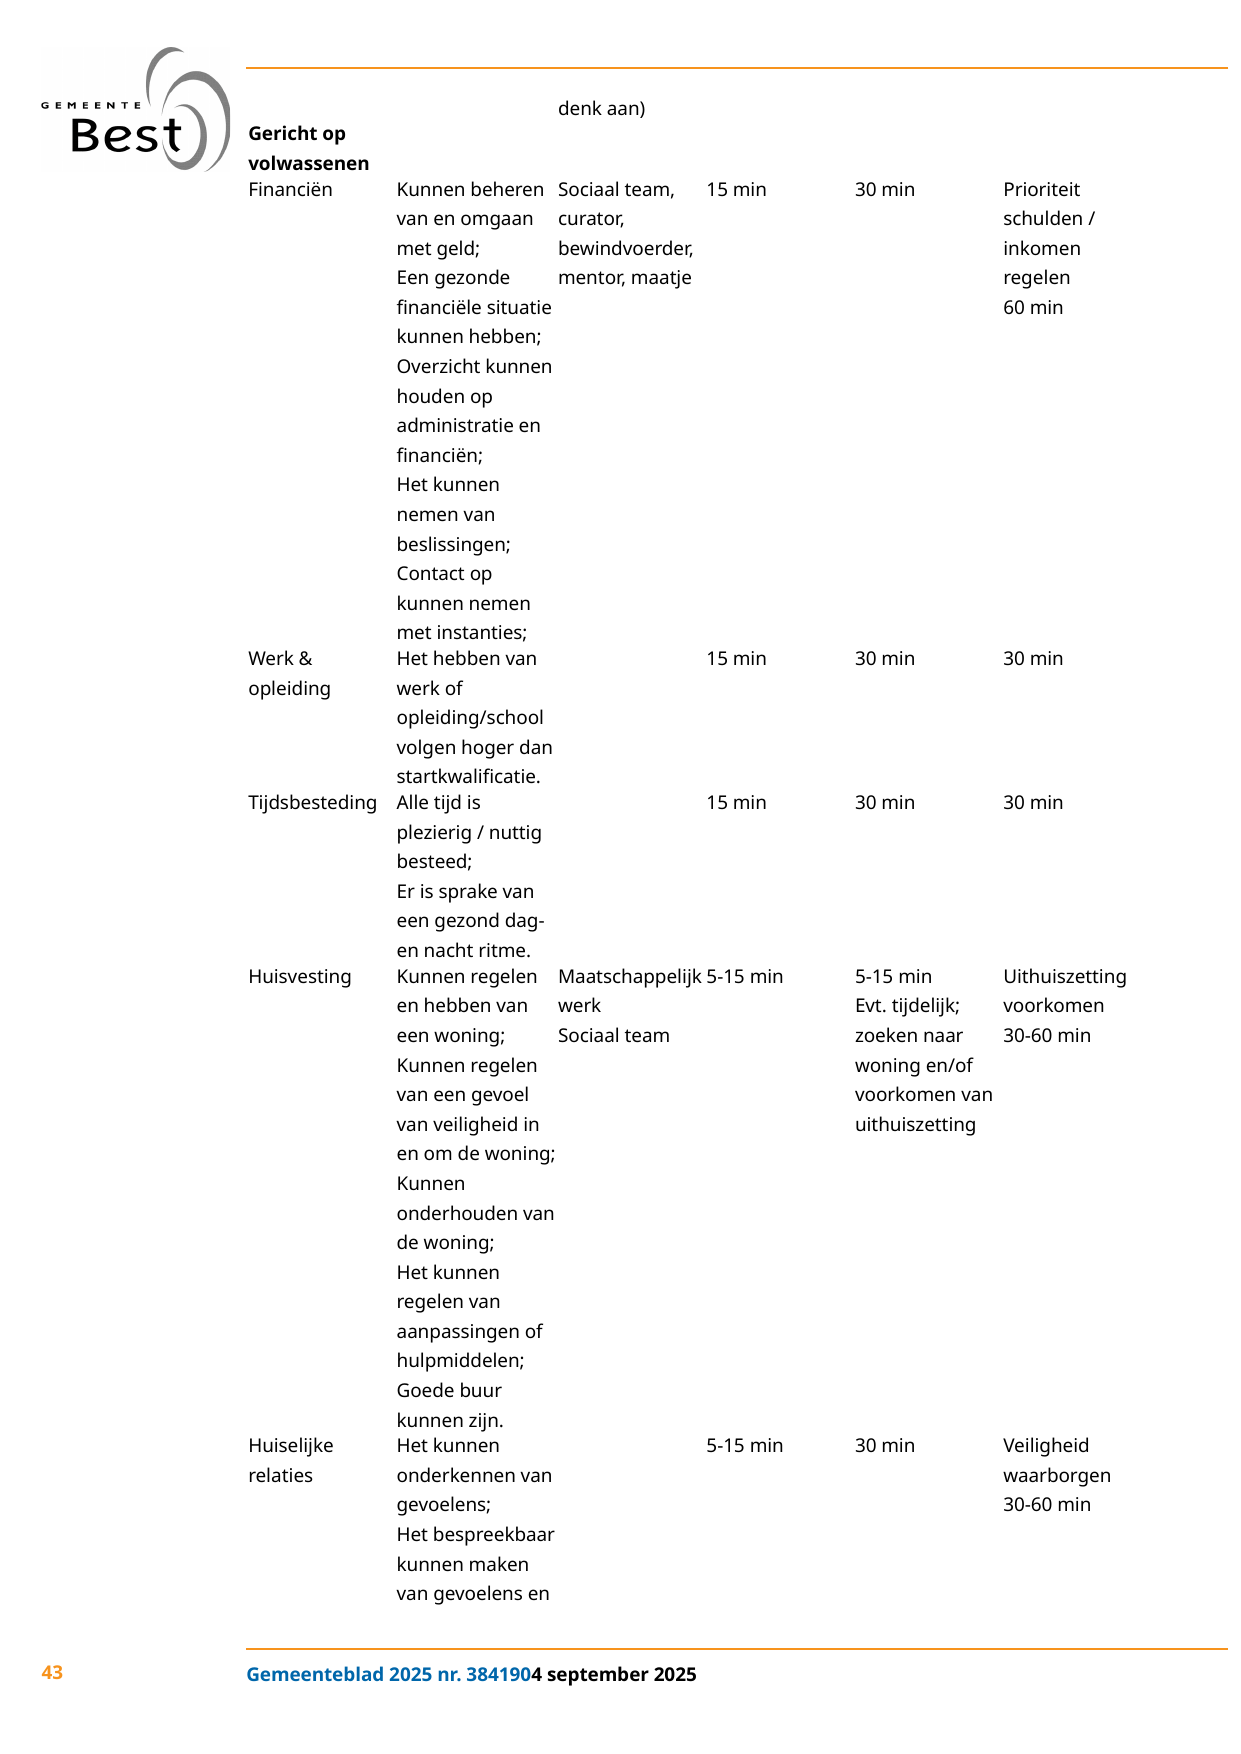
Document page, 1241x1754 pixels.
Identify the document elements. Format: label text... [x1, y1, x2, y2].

table_cell 30 min [855, 789, 1003, 963]
table_cell Gericht op volwassenen [248, 121, 396, 176]
table_header [248, 95, 396, 121]
table_cell Maatschappelijk werk Sociaal team [558, 963, 706, 1432]
table_cell Kunnen regelen en hebben van een woning; Kunnen regelen van een gevoel van veiligheid in en om de woning; Kunnen onderhouden van de woning; Het kunnen regelen van aanpassingen of hulpmiddelen; Goede buur kunnen zijn. [396, 963, 558, 1432]
table_cell Werk & opleiding [248, 645, 396, 789]
table_cell 5-15 min Evt. tijdelijk; zoeken naar woning en/of voorkomen van uithuiszetting [855, 963, 1003, 1432]
table_cell 30 min [855, 1433, 1003, 1606]
table_cell Alle tijd is plezierig / nuttig besteed; Er is sprake van een gezond dag- en nacht ritme. [396, 789, 558, 963]
table_cell [1003, 121, 1152, 176]
table_cell 5-15 min [706, 1433, 855, 1606]
table_cell Huiselijke relaties [248, 1433, 396, 1606]
table_header denk aan) [558, 95, 706, 121]
table_header [855, 95, 1003, 121]
table_cell Uithuiszetting voorkomen 30-60 min [1003, 963, 1152, 1432]
table_cell Huisvesting [248, 963, 396, 1432]
table_cell Het hebben van werk of opleiding/school volgen hoger dan startkwalificatie. [396, 645, 558, 789]
table_header [706, 95, 855, 121]
table_cell 30 min [1003, 645, 1152, 789]
table_cell [558, 1433, 706, 1606]
table_cell Veiligheid waarborgen 30-60 min [1003, 1433, 1152, 1606]
table_cell [558, 645, 706, 789]
table_cell Financiën [248, 176, 396, 645]
table_cell 15 min [706, 176, 855, 645]
table_cell Prioriteit schulden / inkomen regelen 60 min [1003, 176, 1152, 645]
table_cell Sociaal team, curator, bewindvoerder, mentor, maatje [558, 176, 706, 645]
table_cell 5-15 min [706, 963, 855, 1432]
table_cell Kunnen beheren van en omgaan met geld; Een gezonde financiële situatie kunnen hebben; Overzicht kunnen houden op administratie en financiën; Het kunnen nemen van beslissingen; Contact op kunnen nemen met instanties; [396, 176, 558, 645]
table_cell 15 min [706, 789, 855, 963]
table_cell [855, 121, 1003, 176]
table_cell 30 min [855, 176, 1003, 645]
table_cell Tijdsbesteding [248, 789, 396, 963]
table_cell 15 min [706, 645, 855, 789]
table_cell 30 min [855, 645, 1003, 789]
table_cell [558, 789, 706, 963]
picture [41, 47, 231, 172]
table_header [396, 95, 558, 121]
table_cell Het kunnen onderkennen van gevoelens; Het bespreekbaar kunnen maken van gevoelens en [396, 1433, 558, 1606]
table_cell [558, 121, 706, 176]
table_header [1003, 95, 1152, 121]
table_cell [396, 121, 558, 176]
table_cell 30 min [1003, 789, 1152, 963]
table_cell [706, 121, 855, 176]
